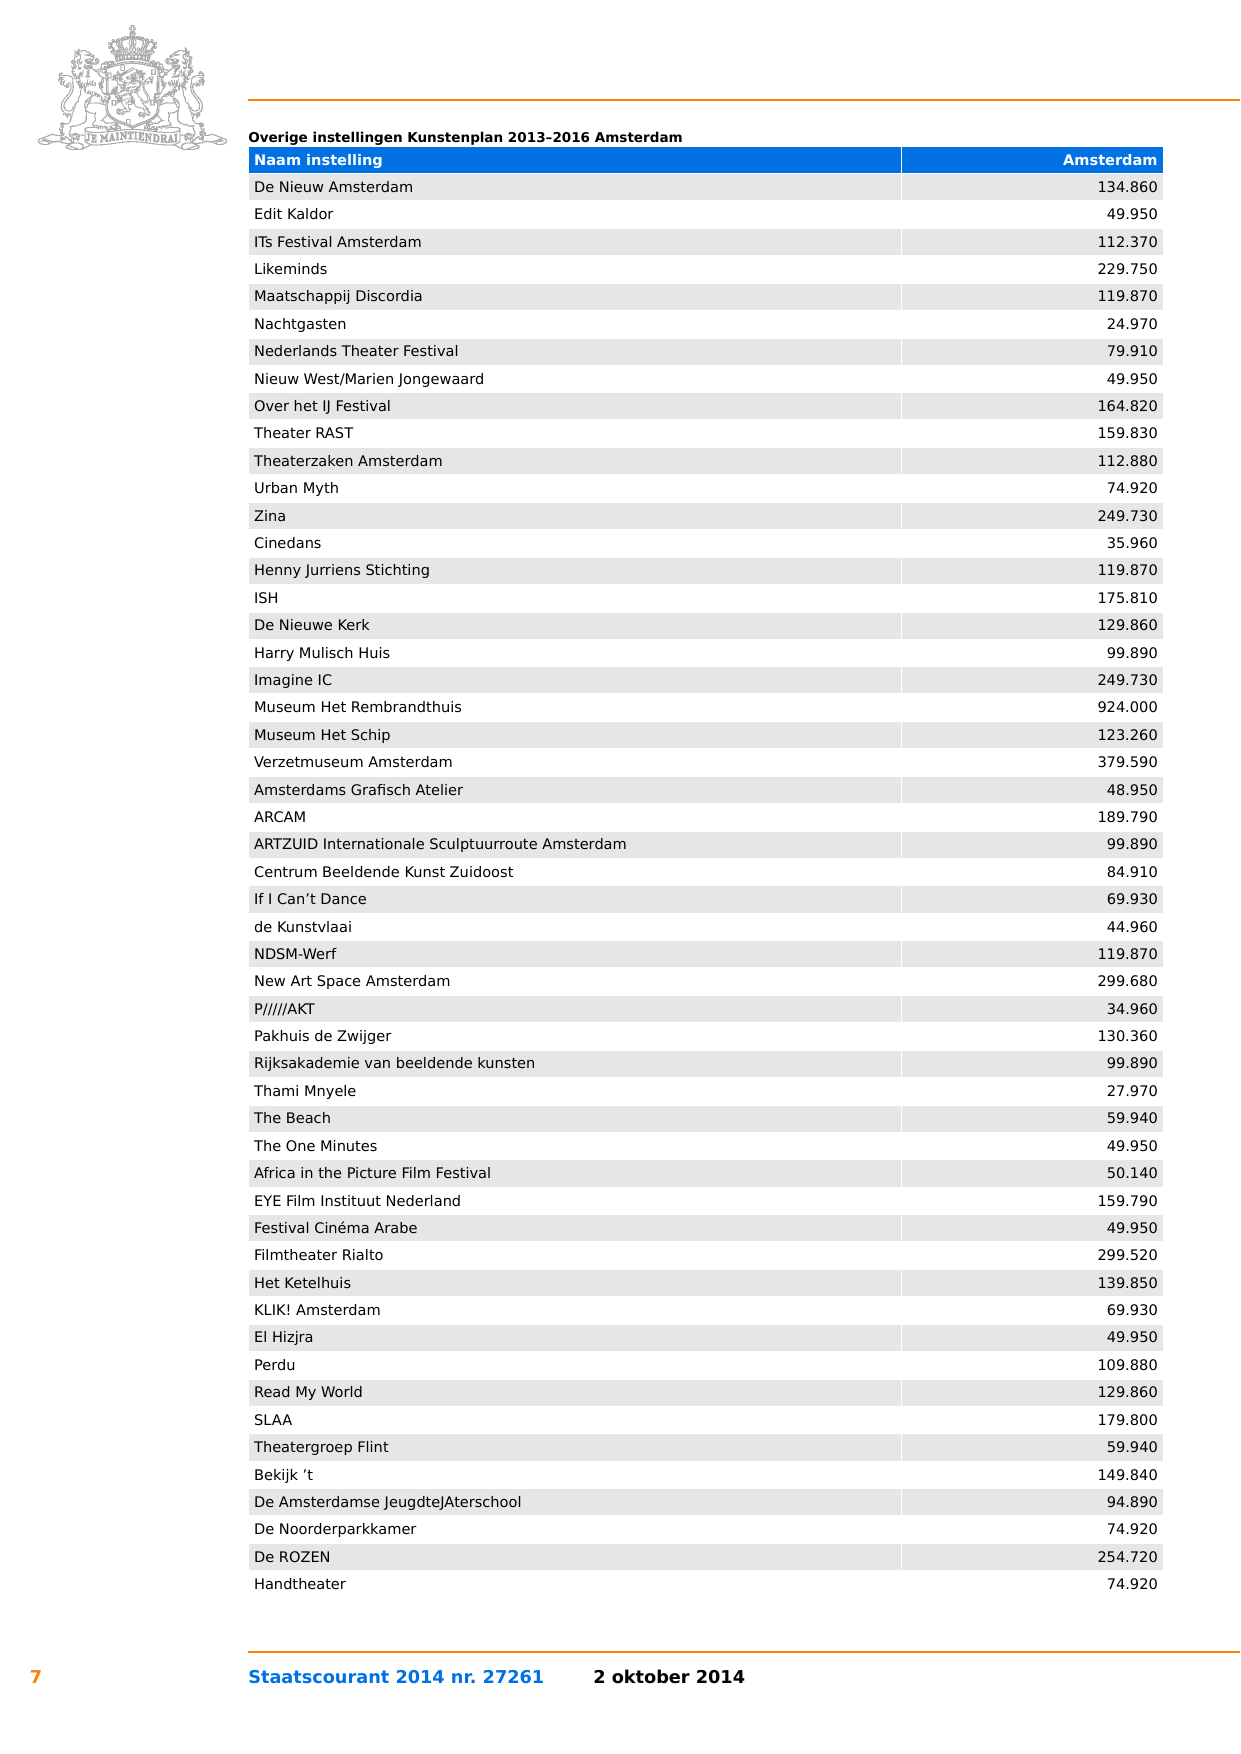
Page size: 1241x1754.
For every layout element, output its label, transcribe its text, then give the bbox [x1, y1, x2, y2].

table_cell 123.260 [902, 722, 1163, 748]
table_cell EYE Film Instituut Nederland [249, 1188, 901, 1214]
table_cell 189.790 [902, 804, 1163, 831]
table_cell 74.920 [902, 1571, 1163, 1598]
table_cell Maatschappij Discordia [249, 284, 901, 310]
table_cell 48.950 [902, 777, 1163, 803]
table_cell 99.890 [902, 1051, 1163, 1077]
table_cell 164.820 [902, 393, 1163, 419]
table_cell ISH [249, 585, 901, 611]
table_cell El Hizjra [249, 1325, 901, 1351]
table_cell 175.810 [902, 585, 1163, 611]
table_cell 129.860 [902, 1380, 1163, 1406]
table_cell 134.860 [902, 174, 1163, 200]
table_cell 139.850 [902, 1270, 1163, 1296]
table_cell 112.880 [902, 448, 1163, 474]
table_cell 74.920 [902, 475, 1163, 502]
table_cell Over het IJ Festival [249, 393, 901, 419]
table_cell 249.730 [902, 667, 1163, 693]
table_cell Het Ketelhuis [249, 1270, 901, 1296]
table_cell 59.940 [902, 1434, 1163, 1461]
table_cell 34.960 [902, 996, 1163, 1022]
table_cell Amsterdam [902, 147, 1163, 173]
table_cell De Nieuwe Kerk [249, 613, 901, 639]
table_cell 119.870 [902, 941, 1163, 967]
table_cell 69.930 [902, 886, 1163, 913]
table_cell ARCAM [249, 804, 901, 831]
table_cell Centrum Beeldende Kunst Zuidoost [249, 859, 901, 885]
table_cell 49.950 [902, 201, 1163, 228]
table_cell Urban Myth [249, 475, 901, 502]
table_cell Thami Mnyele [249, 1078, 901, 1104]
table_cell 924.000 [902, 695, 1163, 721]
table_cell 49.950 [902, 1133, 1163, 1159]
table_cell 59.940 [902, 1106, 1163, 1132]
table_cell Theaterzaken Amsterdam [249, 448, 901, 474]
table_cell 84.910 [902, 859, 1163, 885]
table_cell Imagine IC [249, 667, 901, 693]
table_cell 99.890 [902, 832, 1163, 858]
table_cell ARTZUID Internationale Sculptuurroute Amsterdam [249, 832, 901, 858]
table_cell de Kunstvlaai [249, 914, 901, 940]
table_cell 129.860 [902, 613, 1163, 639]
table_cell 109.880 [902, 1352, 1163, 1378]
table_cell Read My World [249, 1380, 901, 1406]
table_cell 49.950 [902, 366, 1163, 392]
table_cell Pakhuis de Zwijger [249, 1023, 901, 1050]
picture [38, 25, 227, 150]
table_cell 119.870 [902, 558, 1163, 584]
table_cell 35.960 [902, 530, 1163, 557]
table_cell Festival Cinéma Arabe [249, 1215, 901, 1241]
table_cell Naam instelling [249, 147, 901, 173]
table_cell Nederlands Theater Festival [249, 339, 901, 365]
table_cell Museum Het Schip [249, 722, 901, 748]
table_cell Nieuw West/Marien Jongewaard [249, 366, 901, 392]
table_cell De Noorderparkkamer [249, 1516, 901, 1543]
table_cell Theatergroep Flint [249, 1434, 901, 1461]
table_cell 24.970 [902, 311, 1163, 337]
table_cell 254.720 [902, 1544, 1163, 1570]
table_cell 119.870 [902, 284, 1163, 310]
table_cell Nachtgasten [249, 311, 901, 337]
table_cell 49.950 [902, 1325, 1163, 1351]
table_cell De Amsterdamse JeugdteJAterschool [249, 1489, 901, 1515]
table_cell 69.930 [902, 1297, 1163, 1324]
table_cell 49.950 [902, 1215, 1163, 1241]
table_cell Bekijk ’t [249, 1462, 901, 1488]
table_cell Rijksakademie van beeldende kunsten [249, 1051, 901, 1077]
table_cell 249.730 [902, 503, 1163, 529]
table_cell 44.960 [902, 914, 1163, 940]
table_cell Filmtheater Rialto [249, 1243, 901, 1269]
table_cell Cinedans [249, 530, 901, 557]
table_cell 99.890 [902, 640, 1163, 666]
table_cell 159.830 [902, 421, 1163, 447]
table_cell Handtheater [249, 1571, 901, 1598]
table_cell 94.890 [902, 1489, 1163, 1515]
table_cell Henny Jurriens Stichting [249, 558, 901, 584]
table_cell Zina [249, 503, 901, 529]
table_cell 299.680 [902, 969, 1163, 995]
table_cell 379.590 [902, 749, 1163, 776]
table_cell 229.750 [902, 256, 1163, 283]
table_cell 74.920 [902, 1516, 1163, 1543]
table_cell Africa in the Picture Film Festival [249, 1160, 901, 1187]
table_cell SLAA [249, 1407, 901, 1433]
table_cell De ROZEN [249, 1544, 901, 1570]
table_cell Museum Het Rembrandthuis [249, 695, 901, 721]
table_cell New Art Space Amsterdam [249, 969, 901, 995]
table_cell Edit Kaldor [249, 201, 901, 228]
table_cell 112.370 [902, 229, 1163, 255]
table_cell The One Minutes [249, 1133, 901, 1159]
table_cell The Beach [249, 1106, 901, 1132]
table_cell 299.520 [902, 1243, 1163, 1269]
table_cell Verzetmuseum Amsterdam [249, 749, 901, 776]
table_header Overige instellingen Kunstenplan 2013–2016 Amsterdam [248, 130, 1163, 146]
table_cell Amsterdams Grafisch Atelier [249, 777, 901, 803]
table_cell De Nieuw Amsterdam [249, 174, 901, 200]
table_cell Likeminds [249, 256, 901, 283]
table_cell If I Can’t Dance [249, 886, 901, 913]
table_cell 27.970 [902, 1078, 1163, 1104]
table_cell 50.140 [902, 1160, 1163, 1187]
table_cell P/////AKT [249, 996, 901, 1022]
table_cell ITs Festival Amsterdam [249, 229, 901, 255]
table_cell 149.840 [902, 1462, 1163, 1488]
table_cell Theater RAST [249, 421, 901, 447]
table_cell Perdu [249, 1352, 901, 1378]
table_cell KLIK! Amsterdam [249, 1297, 901, 1324]
table_cell Harry Mulisch Huis [249, 640, 901, 666]
table_cell NDSM-Werf [249, 941, 901, 967]
table_cell 179.800 [902, 1407, 1163, 1433]
table_cell 130.360 [902, 1023, 1163, 1050]
table_cell 79.910 [902, 339, 1163, 365]
table_cell 159.790 [902, 1188, 1163, 1214]
